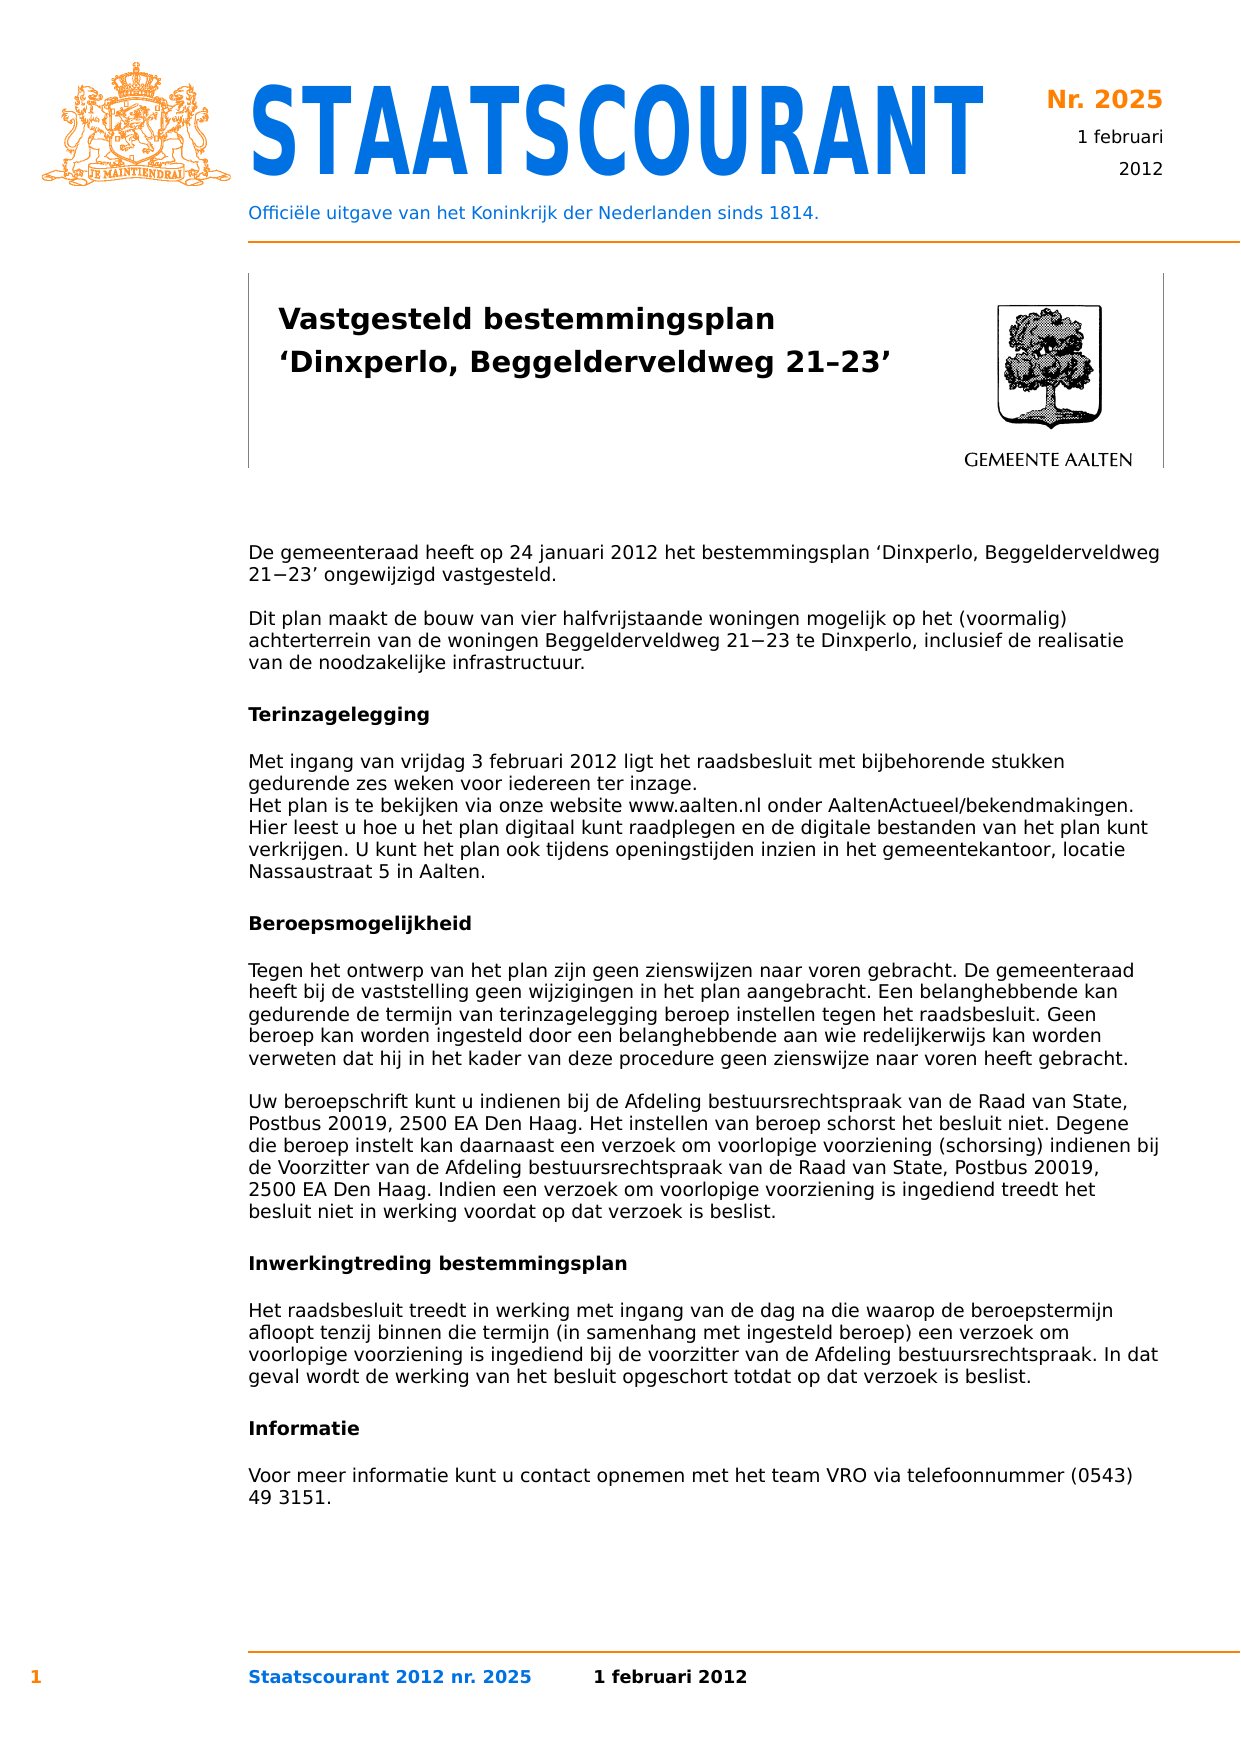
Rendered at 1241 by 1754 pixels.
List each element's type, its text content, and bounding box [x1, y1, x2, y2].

subtitle Informatie [248, 1418, 1163, 1440]
table_cell 2012 [998, 153, 1240, 203]
subtitle Terinzagelegging [248, 704, 1163, 726]
text Met ingang van vrijdag 3 februari 2012 ligt het raadsbesluit met bijbehorende stukken gedurende zes weken voor iedereen ter inzage. [248, 751, 1163, 794]
table_cell 1 februari [998, 121, 1240, 153]
text De gemeenteraad heeft op 24 januari 2012 het bestemmingsplan ‘Dinxperlo, Beggelderveldweg 21−23’ ongewijzigd vastgesteld. [248, 542, 1163, 586]
picture [962, 302, 1134, 468]
table_header [25, 62, 248, 241]
text Voor meer informatie kunt u contact opnemen met het team VRO via telefoonnummer (0543) 49 3151. [248, 1465, 1163, 1509]
text Het raadsbesluit treedt in werking met ingang van de dag na die waarop de beroepstermijn afloopt tenzij binnen die termijn (in samenhang met ingesteld beroep) een verzoek om voorlopige voorziening is ingediend bij de voorzitter van de Afdeling bestuursrechtspraak. In dat geval wordt de werking van het besluit opgeschort totdat op dat verzoek is beslist. [248, 1300, 1163, 1388]
subtitle Vastgesteld bestemmingsplan ‘Dinxperlo, Beggelderveldweg 21–23’ [249, 273, 1163, 468]
subtitle Beroepsmogelijkheid [248, 912, 1163, 934]
table_header Nr. 2025 [998, 62, 1240, 121]
table_header STAATSCOURANT [248, 62, 998, 203]
subtitle Inwerkingtreding bestemmingsplan [248, 1253, 1163, 1275]
table_cell Officiële uitgave van het Koninkrijk der Nederlanden sinds 1814. [248, 203, 1240, 241]
text Tegen het ontwerp van het plan zijn geen zienswijzen naar voren gebracht. De gemeenteraad heeft bij de vaststelling geen wijzigingen in het plan aangebracht. Een belanghebbende kan gedurende de termijn van terinzagelegging beroep instellen tegen het raadsbesluit. Geen beroep kan worden ingesteld door een belanghebbende aan wie redelijkerwijs kan worden verweten dat hij in het kader van deze procedure geen zienswijze naar voren heeft gebracht. [248, 959, 1163, 1069]
text Het plan is te bekijken via onze website www.aalten.nl onder AaltenActueel/bekendmakingen. Hier leest u hoe u het plan digitaal kunt raadplegen en de digitale bestanden van het plan kunt verkrijgen. U kunt het plan ook tijdens openingstijden inzien in het gemeentekantoor, locatie Nassaustraat 5 in Aalten. [248, 794, 1163, 882]
picture [41, 62, 231, 186]
text Dit plan maakt de bouw van vier halfvrijstaande woningen mogelijk op het (voormalig) achterterrein van de woningen Beggelderveldweg 21−23 te Dinxperlo, inclusief de realisatie van de noodzakelijke infrastructuur. [248, 608, 1163, 674]
text Uw beroepschrift kunt u indienen bij de Afdeling bestuursrechtspraak van de Raad van State, Postbus 20019, 2500 EA Den Haag. Het instellen van beroep schorst het besluit niet. Degene die beroep instelt kan daarnaast een verzoek om voorlopige voorziening (schorsing) indienen bij de Voorzitter van de Afdeling bestuursrechtspraak van de Raad van State, Postbus 20019, 2500 EA Den Haag. Indien een verzoek om voorlopige voorziening is ingediend treedt het besluit niet in werking voordat op dat verzoek is beslist. [248, 1091, 1163, 1223]
